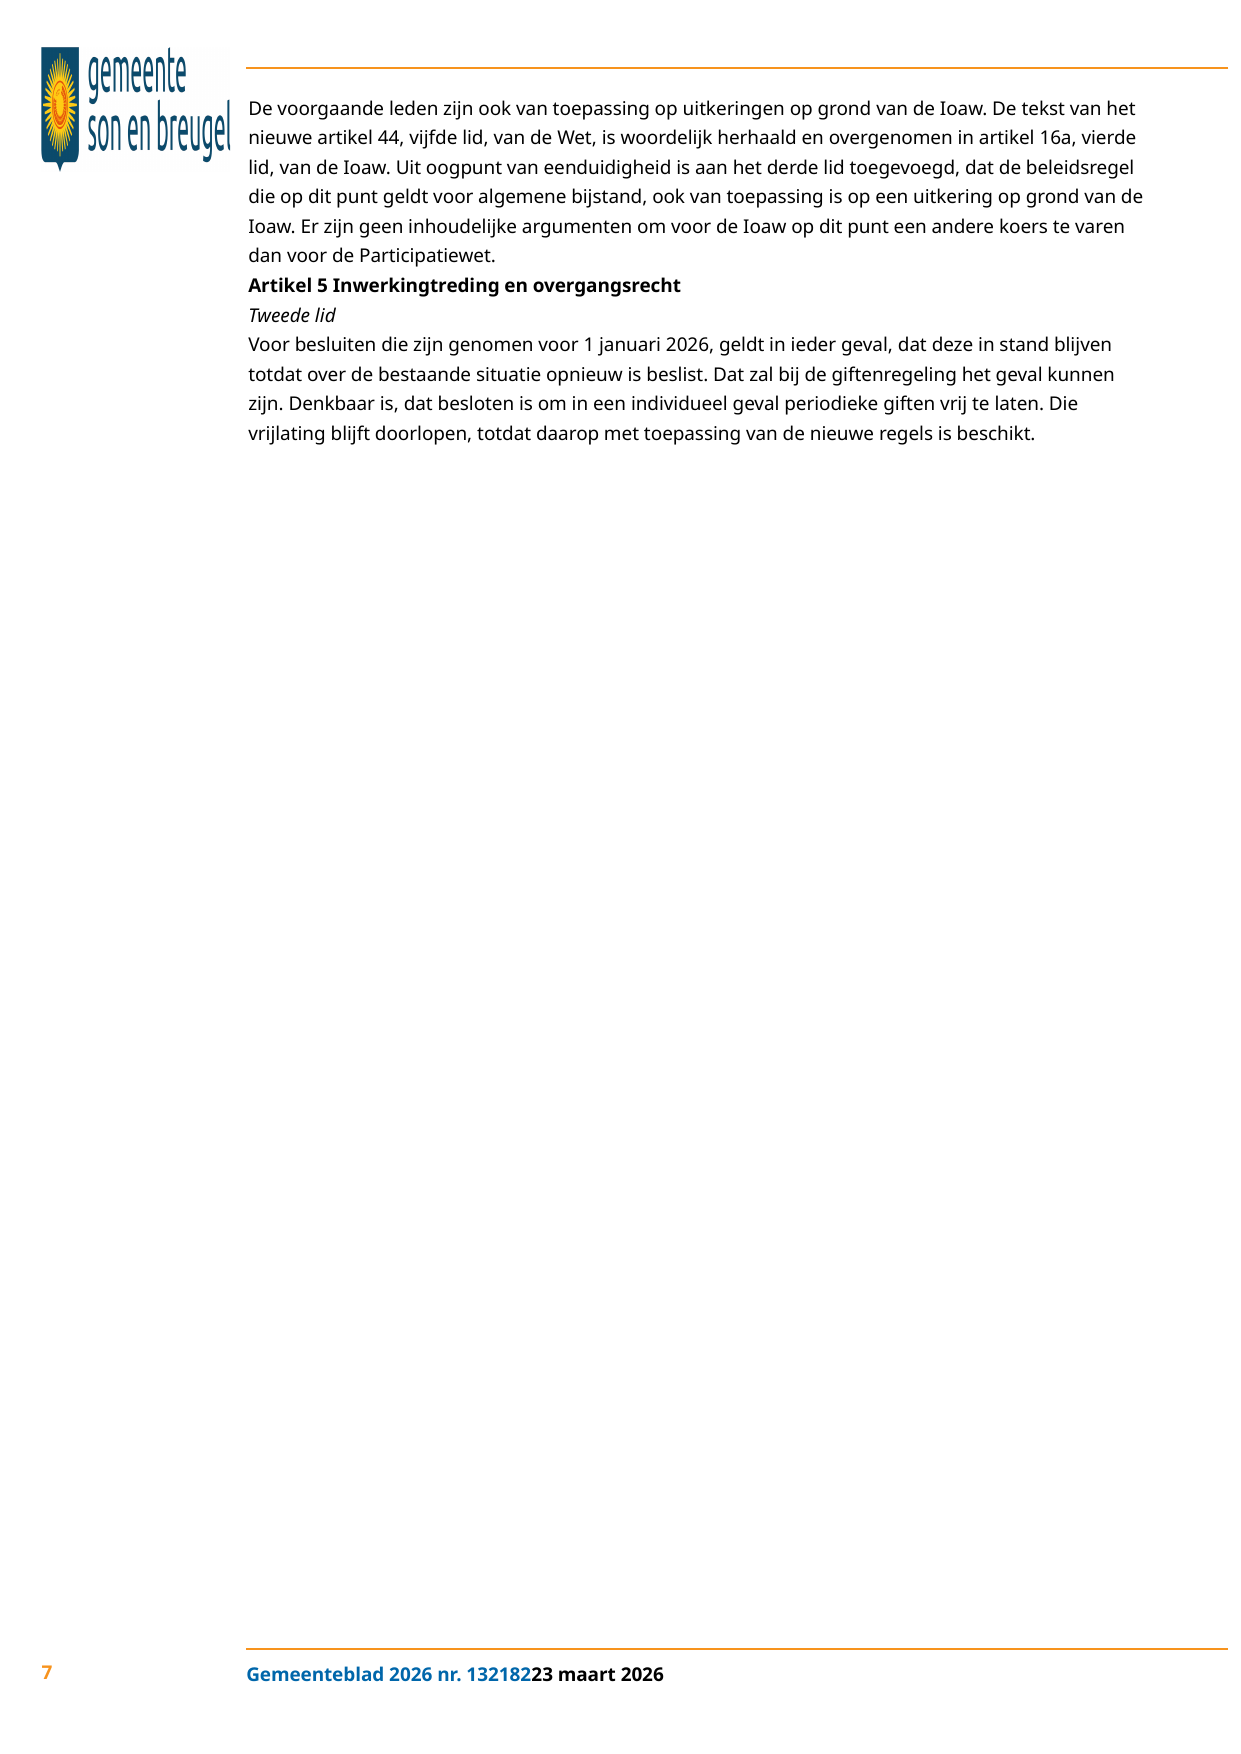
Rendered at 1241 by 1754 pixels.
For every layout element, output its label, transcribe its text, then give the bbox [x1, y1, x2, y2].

picture [41, 47, 231, 172]
text Voor besluiten die zijn genomen voor 1 januari 2026, geldt in ieder geval, dat deze in stand blijven totdat over de bestaande situatie opnieuw is beslist. Dat zal bij de giftenregeling het geval kunnen zijn. Denkbaar is, dat besloten is om in een individueel geval periodieke giften vrij te laten. Die vrijlating blijft doorlopen, totdat daarop met toepassing van de nieuwe regels is beschikt. [248, 331, 1152, 446]
text De voorgaande leden zijn ook van toepassing op uitkeringen op grond van de Ioaw. De tekst van het nieuwe artikel 44, vijfde lid, van de Wet, is woordelijk herhaald en overgenomen in artikel 16a, vierde lid, van de Ioaw. Uit oogpunt van eenduidigheid is aan het derde lid toegevoegd, dat de beleidsregel die op dit punt geldt voor algemene bijstand, ook van toepassing is op een uitkering op grond van de Ioaw. Er zijn geen inhoudelijke argumenten om voor de Ioaw op dit punt een andere koers te varen dan voor de Participatiewet. [248, 95, 1152, 268]
text Tweede lid [248, 302, 1152, 328]
text Artikel 5 Inwerkingtreding en overgangsrecht [248, 272, 1152, 298]
